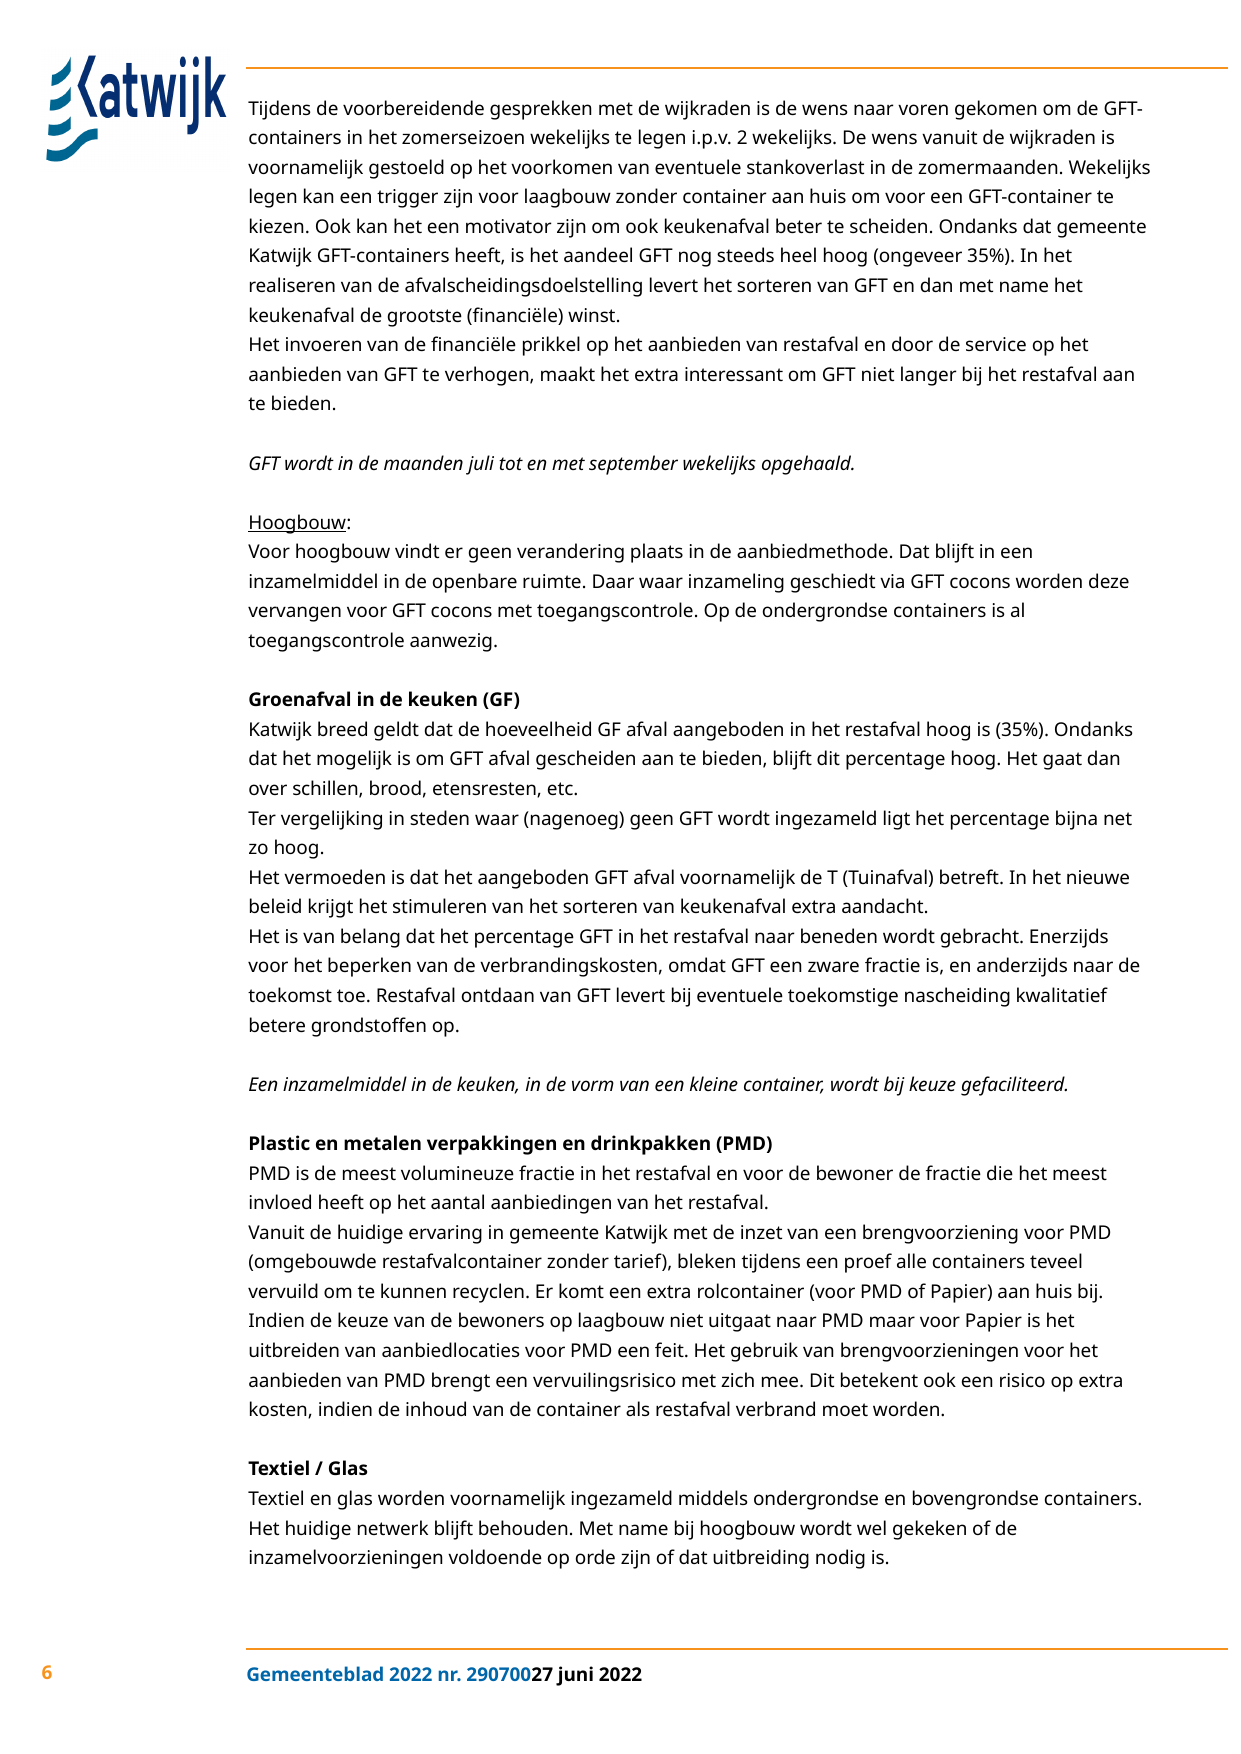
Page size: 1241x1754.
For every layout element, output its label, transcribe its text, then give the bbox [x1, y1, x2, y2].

text Voor hoogbouw vindt er geen verandering plaats in de aanbiedmethode. Dat blijft in een inzamelmiddel in de openbare ruimte. Daar waar inzameling geschiedt via GFT cocons worden deze vervangen voor GFT cocons met toegangscontrole. Op de ondergrondse containers is al toegangscontrole aanwezig. [248, 538, 1152, 653]
text Katwijk breed geldt dat de hoeveelheid GF afval aangeboden in het restafval hoog is (35%). Ondanks dat het mogelijk is om GFT afval gescheiden aan te bieden, blijft dit percentage hoog. Het gaat dan over schillen, brood, etensresten, etc. [248, 716, 1152, 801]
text Hoogbouw: [248, 509, 1152, 535]
text Vanuit de huidige ervaring in gemeente Katwijk met de inzet van een brengvoorziening voor PMD (omgebouwde restafvalcontainer zonder tarief), bleken tijdens een proef alle containers teveel vervuild om te kunnen recyclen. Er komt een extra rolcontainer (voor PMD of Papier) aan huis bij. Indien de keuze van de bewoners op laagbouw niet uitgaat naar PMD maar voor Papier is het uitbreiden van aanbiedlocaties voor PMD een feit. Het gebruik van brengvoorzieningen voor het aanbieden van PMD brengt een vervuilingsrisico met zich mee. Dit betekent ook een risico op extra kosten, indien de inhoud van de container als restafval verbrand moet worden. [248, 1219, 1152, 1422]
text PMD is de meest volumineuze fractie in het restafval en voor de bewoner de fractie die het meest invloed heeft op het aantal aanbiedingen van het restafval. [248, 1160, 1152, 1215]
text Textiel / Glas [248, 1456, 1152, 1481]
text Het is van belang dat het percentage GFT in het restafval naar beneden wordt gebracht. Enerzijds voor het beperken van de verbrandingskosten, omdat GFT een zware fractie is, en anderzijds naar de toekomst toe. Restafval ontdaan van GFT levert bij eventuele toekomstige nascheiding kwalitatief betere grondstoffen op. [248, 923, 1152, 1038]
text Ter vergelijking in steden waar (nagenoeg) geen GFT wordt ingezameld ligt het percentage bijna net zo hoog. [248, 805, 1152, 860]
text Groenafval in de keuken (GF) [248, 686, 1152, 712]
text Tijdens de voorbereidende gesprekken met de wijkraden is de wens naar voren gekomen om de GFT- containers in het zomerseizoen wekelijks te legen i.p.v. 2 wekelijks. De wens vanuit de wijkraden is voornamelijk gestoeld op het voorkomen van eventuele stankoverlast in de zomermaanden. Wekelijks legen kan een trigger zijn voor laagbouw zonder container aan huis om voor een GFT-container te kiezen. Ook kan het een motivator zijn om ook keukenafval beter te scheiden. Ondanks dat gemeente Katwijk GFT-containers heeft, is het aandeel GFT nog steeds heel hoog (ongeveer 35%). In het realiseren van de afvalscheidingsdoelstelling levert het sorteren van GFT en dan met name het keukenafval de grootste (financiële) winst. [248, 95, 1152, 328]
text GFT wordt in de maanden juli tot en met september wekelijks opgehaald. [248, 450, 1152, 476]
text Het vermoeden is dat het aangeboden GFT afval voornamelijk de T (Tuinafval) betreft. In het nieuwe beleid krijgt het stimuleren van het sorteren van keukenafval extra aandacht. [248, 864, 1152, 919]
text Plastic en metalen verpakkingen en drinkpakken (PMD) [248, 1130, 1152, 1156]
text Textiel en glas worden voornamelijk ingezameld middels ondergrondse en bovengrondse containers. Het huidige netwerk blijft behouden. Met name bij hoogbouw wordt wel gekeken of de inzamelvoorzieningen voldoende op orde zijn of dat uitbreiding nodig is. [248, 1485, 1152, 1570]
text Een inzamelmiddel in de keuken, in de vorm van een kleine container, wordt bij keuze gefaciliteerd. [248, 1071, 1152, 1097]
picture [41, 47, 231, 172]
text Het invoeren van de financiële prikkel op het aanbieden van restafval en door de service op het aanbieden van GFT te verhogen, maakt het extra interessant om GFT niet langer bij het restafval aan te bieden. [248, 331, 1152, 416]
